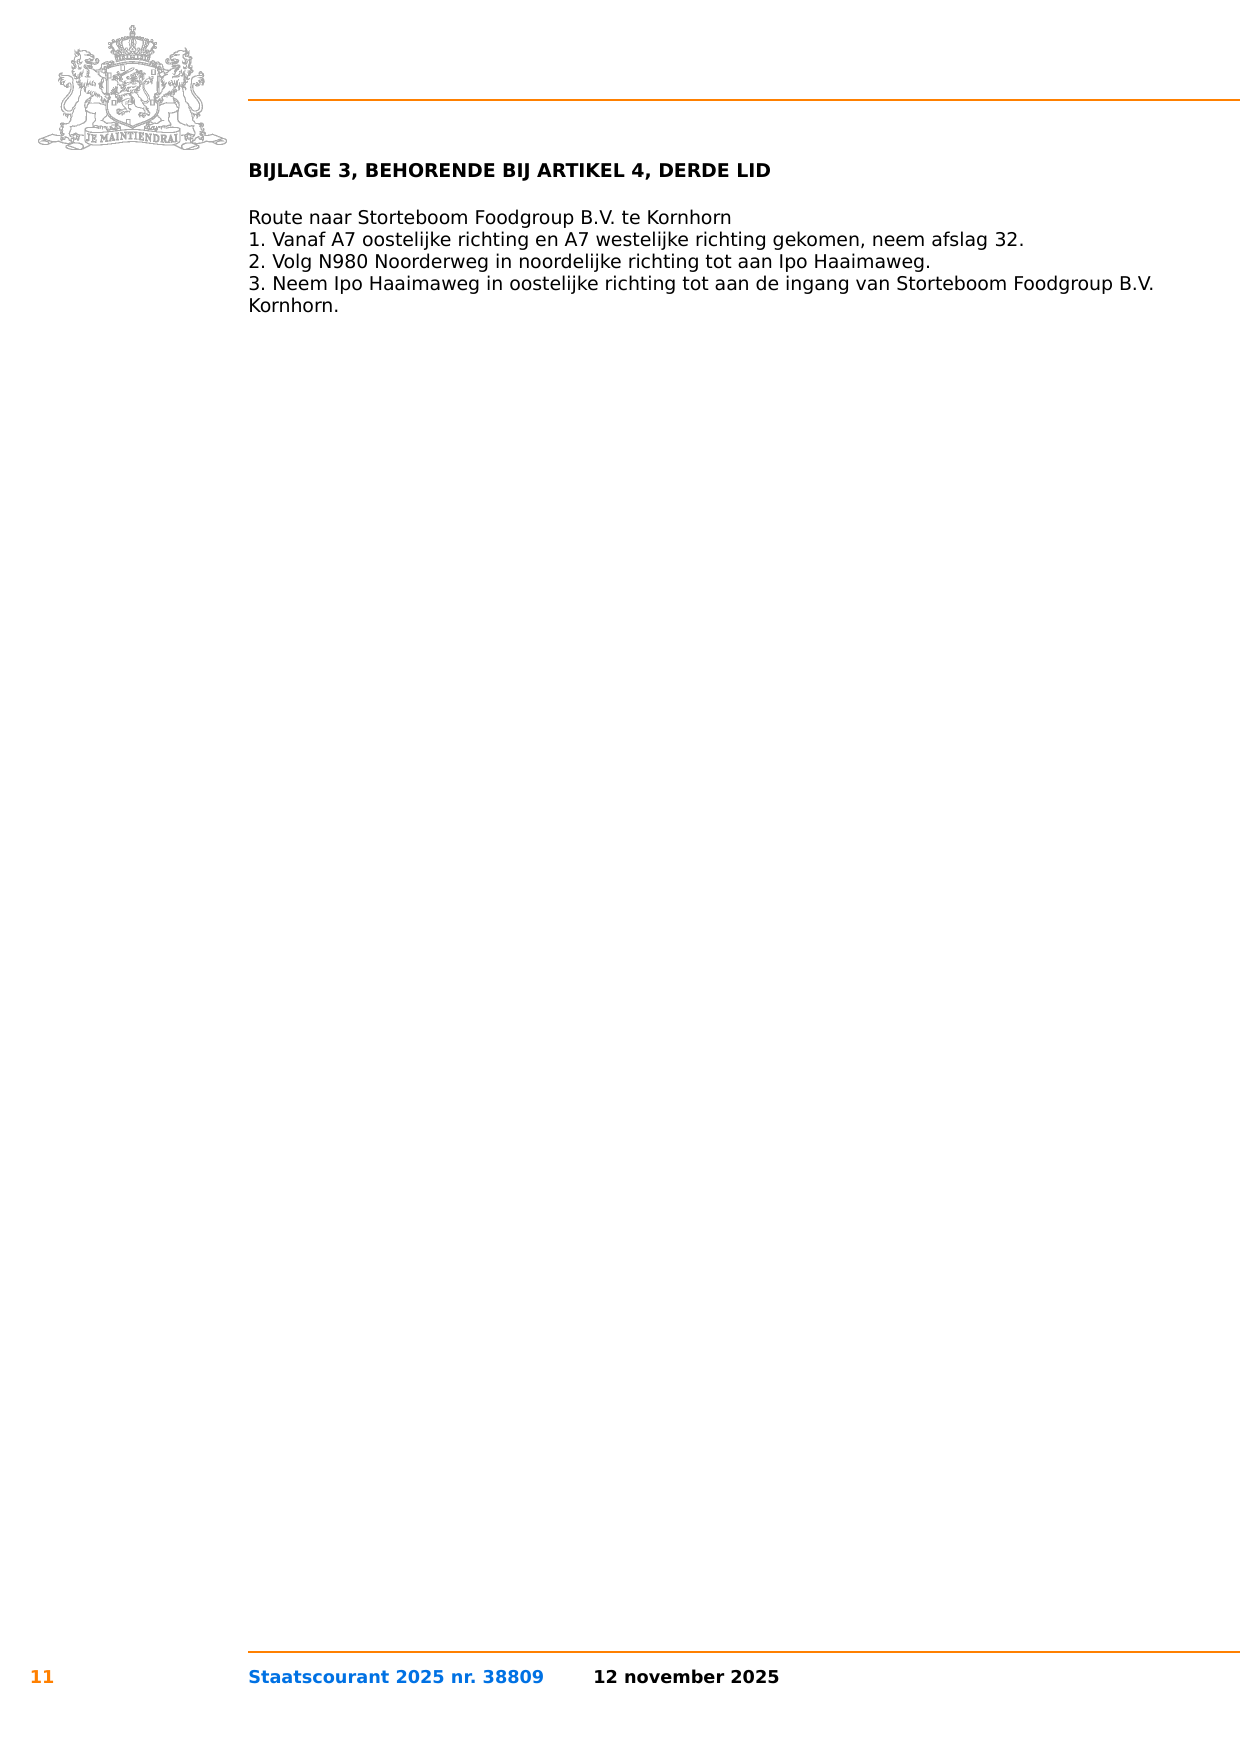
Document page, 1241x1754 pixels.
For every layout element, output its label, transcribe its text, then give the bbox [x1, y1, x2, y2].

text 2. Volg N980 Noorderweg in noordelijke richting tot aan Ipo Haaimaweg. [248, 251, 1163, 273]
text 1. Vanaf A7 oostelijke richting en A7 westelijke richting gekomen, neem afslag 32. [248, 229, 1163, 251]
subtitle Route naar Storteboom Foodgroup B.V. te Kornhorn [248, 207, 1163, 229]
text 3. Neem Ipo Haaimaweg in oostelijke richting tot aan de ingang van Storteboom Foodgroup B.V. Kornhorn. [248, 273, 1163, 317]
picture [38, 25, 227, 150]
subtitle BIJLAGE 3, BEHORENDE BIJ ARTIKEL 4, DERDE LID [248, 160, 1163, 182]
